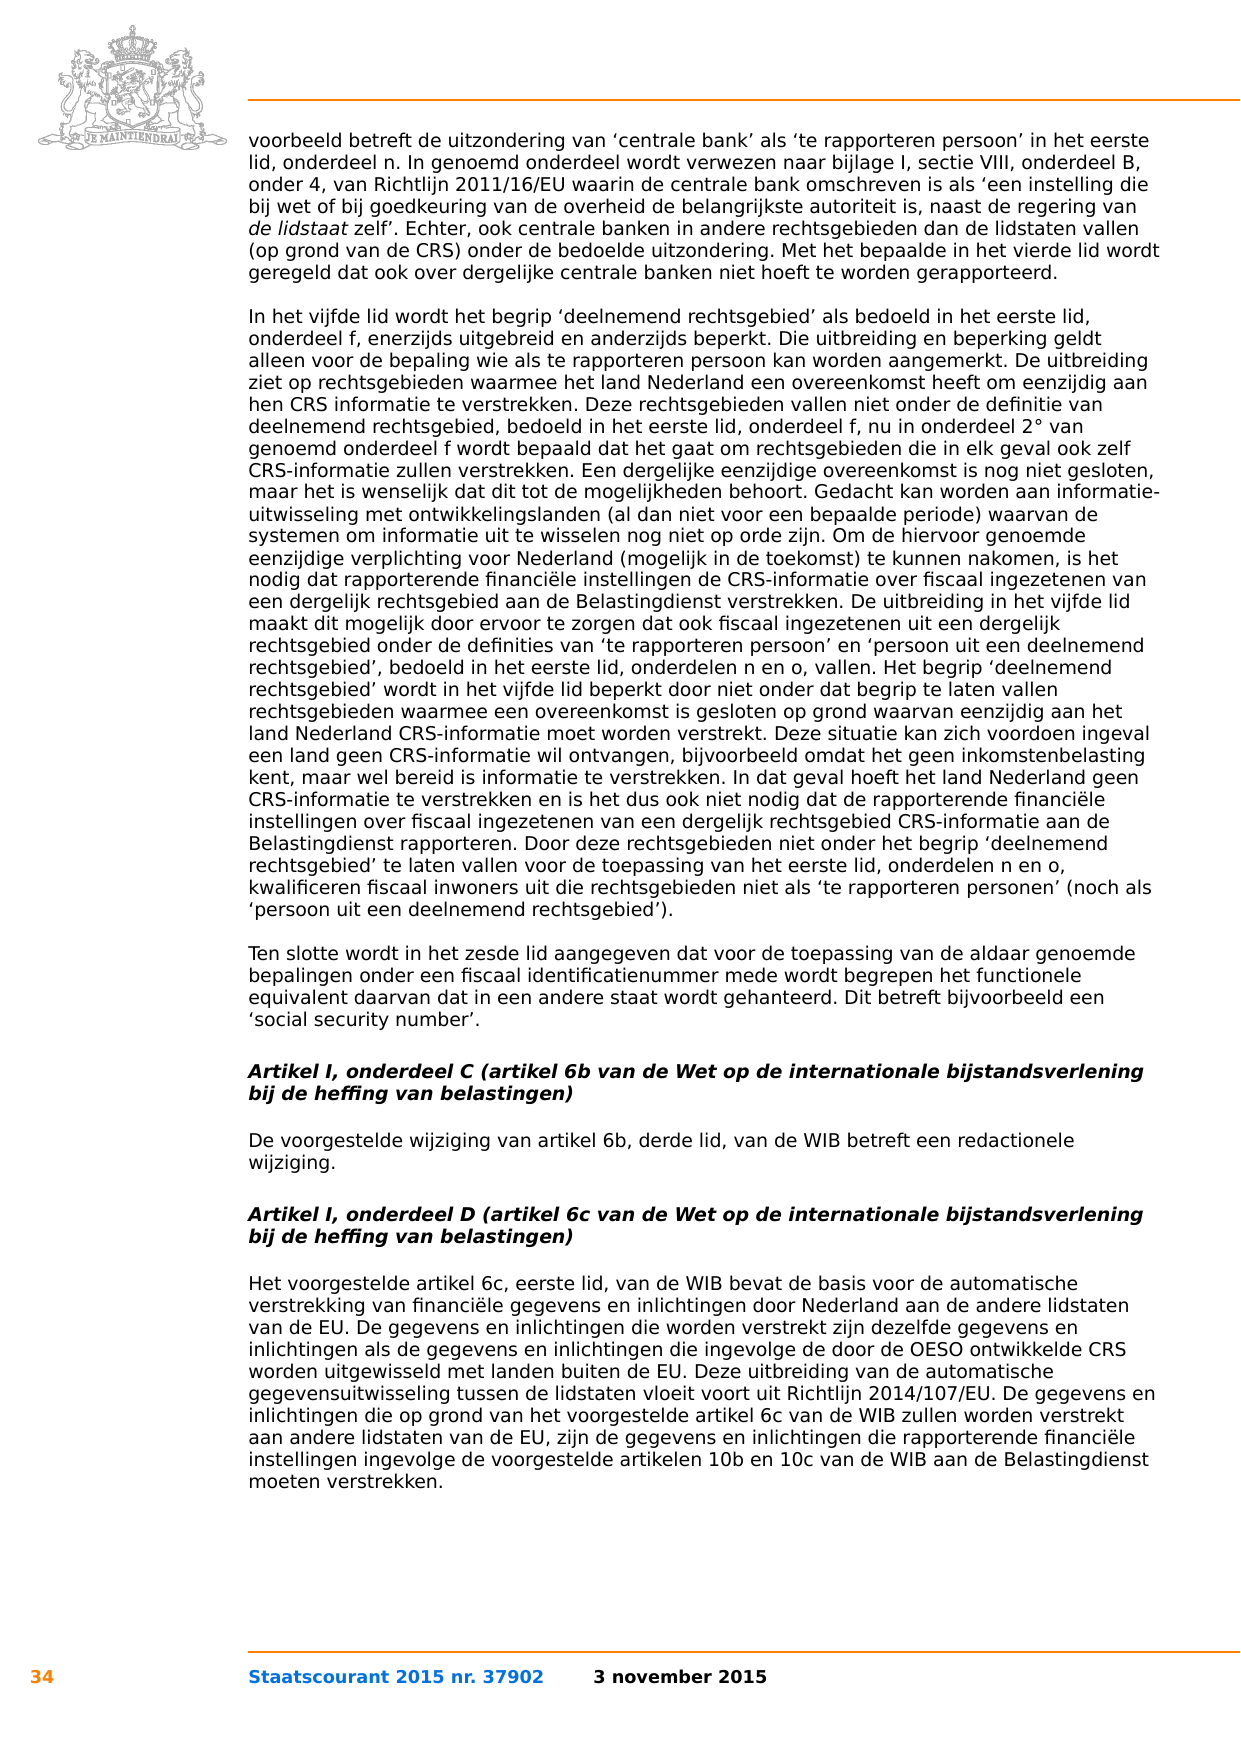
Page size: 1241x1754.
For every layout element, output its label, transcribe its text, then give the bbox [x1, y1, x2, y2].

text Ten slotte wordt in het zesde lid aangegeven dat voor de toepassing van de aldaar genoemde bepalingen onder een fiscaal identificatienummer mede wordt begrepen het functionele equivalent daarvan dat in een andere staat wordt gehanteerd. Dit betreft bijvoorbeeld een ‘social security number’. [248, 943, 1163, 1031]
picture [38, 25, 227, 150]
text voorbeeld betreft de uitzondering van ‘centrale bank’ als ‘te rapporteren persoon’ in het eerste lid, onderdeel n. In genoemd onderdeel wordt verwezen naar bijlage I, sectie VIII, onderdeel B, onder 4, van Richtlijn 2011/16/EU waarin de centrale bank omschreven is als ‘een instelling die bij wet of bij goedkeuring van de overheid de belangrijkste autoriteit is, naast de regering van de lidstaat zelf’. Echter, ook centrale banken in andere rechtsgebieden dan de lidstaten vallen (op grond van de CRS) onder de bedoelde uitzondering. Met het bepaalde in het vierde lid wordt geregeld dat ook over dergelijke centrale banken niet hoeft te worden gerapporteerd. [248, 130, 1163, 284]
text In het vijfde lid wordt het begrip ‘deelnemend rechtsgebied’ als bedoeld in het eerste lid, onderdeel f, enerzijds uitgebreid en anderzijds beperkt. Die uitbreiding en beperking geldt alleen voor de bepaling wie als te rapporteren persoon kan worden aangemerkt. De uitbreiding ziet op rechtsgebieden waarmee het land Nederland een overeenkomst heeft om eenzijdig aan hen CRS informatie te verstrekken. Deze rechtsgebieden vallen niet onder de definitie van deelnemend rechtsgebied, bedoeld in het eerste lid, onderdeel f, nu in onderdeel 2° van genoemd onderdeel f wordt bepaald dat het gaat om rechtsgebieden die in elk geval ook zelf CRS-informatie zullen verstrekken. Een dergelijke eenzijdige overeenkomst is nog niet gesloten, maar het is wenselijk dat dit tot de mogelijkheden behoort. Gedacht kan worden aan informatie-uitwisseling met ontwikkelingslanden (al dan niet voor een bepaalde periode) waarvan de systemen om informatie uit te wisselen nog niet op orde zijn. Om de hiervoor genoemde eenzijdige verplichting voor Nederland (mogelijk in de toekomst) te kunnen nakomen, is het nodig dat rapporterende financiële instellingen de CRS-informatie over fiscaal ingezetenen van een dergelijk rechtsgebied aan de Belastingdienst verstrekken. De uitbreiding in het vijfde lid maakt dit mogelijk door ervoor te zorgen dat ook fiscaal ingezetenen uit een dergelijk rechtsgebied onder de definities van ‘te rapporteren persoon’ en ‘persoon uit een deelnemend rechtsgebied’, bedoeld in het eerste lid, onderdelen n en o, vallen. Het begrip ‘deelnemend rechtsgebied’ wordt in het vijfde lid beperkt door niet onder dat begrip te laten vallen rechtsgebieden waarmee een overeenkomst is gesloten op grond waarvan eenzijdig aan het land Nederland CRS-informatie moet worden verstrekt. Deze situatie kan zich voordoen ingeval een land geen CRS-informatie wil ontvangen, bijvoorbeeld omdat het geen inkomstenbelasting kent, maar wel bereid is informatie te verstrekken. In dat geval hoeft het land Nederland geen CRS-informatie te verstrekken en is het dus ook niet nodig dat de rapporterende financiële instellingen over fiscaal ingezetenen van een dergelijk rechtsgebied CRS-informatie aan de Belastingdienst rapporteren. Door deze rechtsgebieden niet onder het begrip ‘deelnemend rechtsgebied’ te laten vallen voor de toepassing van het eerste lid, onderdelen n en o, kwalificeren fiscaal inwoners uit die rechtsgebieden niet als ‘te rapporteren personen’ (noch als ‘persoon uit een deelnemend rechtsgebied’). [248, 306, 1163, 921]
subtitle Artikel I, onderdeel C (artikel 6b van de Wet op de internationale bijstandsverlening bij de heffing van belastingen) [248, 1061, 1163, 1105]
text De voorgestelde wijziging van artikel 6b, derde lid, van de WIB betreft een redactionele wijziging. [248, 1130, 1163, 1174]
text Het voorgestelde artikel 6c, eerste lid, van de WIB bevat de basis voor de automatische verstrekking van financiële gegevens en inlichtingen door Nederland aan de andere lidstaten van de EU. De gegevens en inlichtingen die worden verstrekt zijn dezelfde gegevens en inlichtingen als de gegevens en inlichtingen die ingevolge de door de OESO ontwikkelde CRS worden uitgewisseld met landen buiten de EU. Deze uitbreiding van de automatische gegevensuitwisseling tussen de lidstaten vloeit voort uit Richtlijn 2014/107/EU. De gegevens en inlichtingen die op grond van het voorgestelde artikel 6c van de WIB zullen worden verstrekt aan andere lidstaten van de EU, zijn de gegevens en inlichtingen die rapporterende financiële instellingen ingevolge de voorgestelde artikelen 10b en 10c van de WIB aan de Belastingdienst moeten verstrekken. [248, 1273, 1163, 1492]
subtitle Artikel I, onderdeel D (artikel 6c van de Wet op de internationale bijstandsverlening bij de heffing van belastingen) [248, 1204, 1163, 1248]
